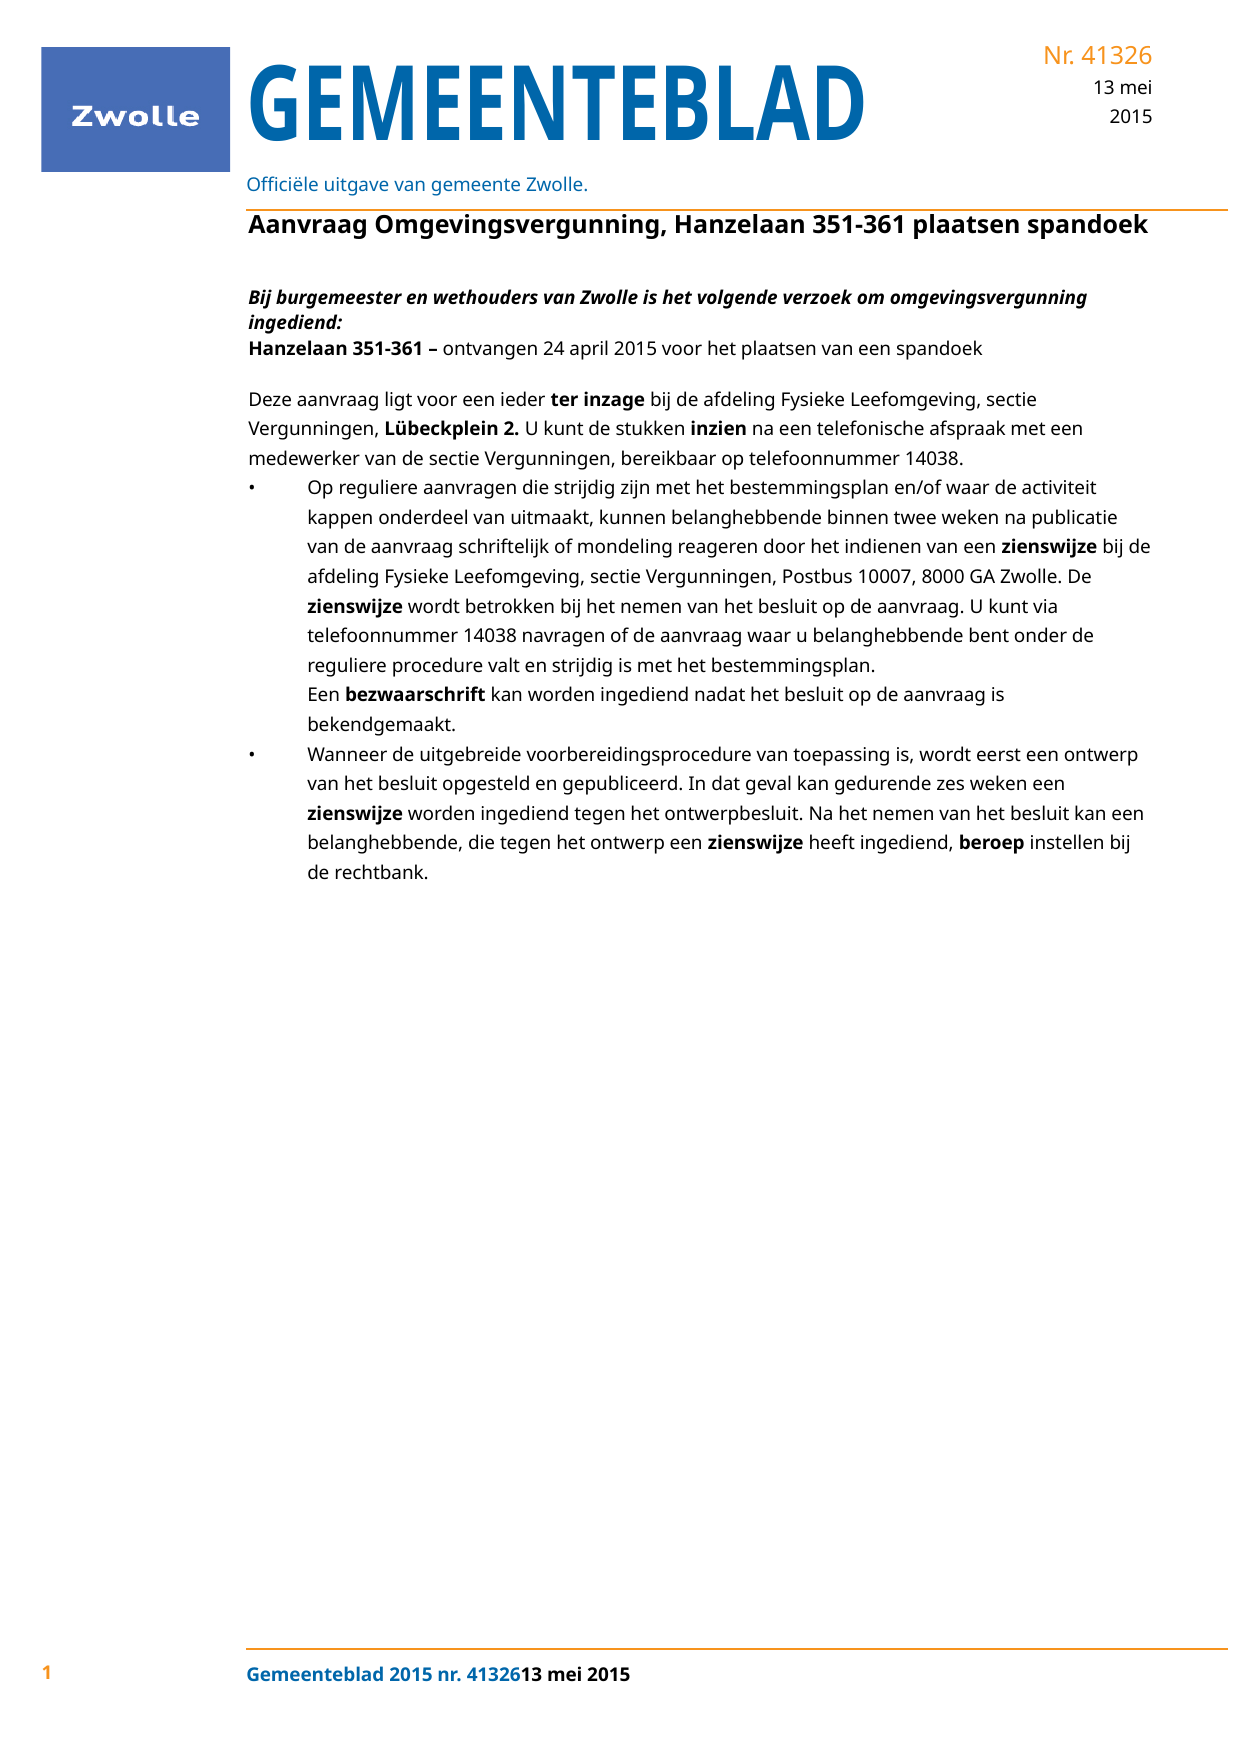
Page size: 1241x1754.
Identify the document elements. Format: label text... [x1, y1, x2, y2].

list Wanneer de uitgebreide voorbereidingsprocedure van toepassing is, wordt eerst een ontwerp van het besluit opgesteld en gepubliceerd. In dat geval kan gedurende zes weken een zienswijze worden ingediend tegen het ontwerpbesluit. Na het nemen van het besluit kan een belanghebbende, die tegen het ontwerp een zienswijze heeft ingediend, beroep instellen bij de rechtbank. [248, 741, 1152, 885]
picture [41, 47, 231, 172]
list Een bezwaarschrift kan worden ingediend nadat het besluit op de aanvraag is bekendgemaakt. [248, 682, 1152, 737]
list Op reguliere aanvragen die strijdig zijn met het bestemmingsplan en/of waar de activiteit kappen onderdeel van uitmaakt, kunnen belanghebbende binnen twee weken na publicatie van de aanvraag schriftelijk of mondeling reageren door het indienen van een zienswijze bij de afdeling Fysieke Leefomgeving, sectie Vergunningen, Postbus 10007, 8000 GA Zwolle. De zienswijze wordt betrokken bij het nemen van het besluit op de aanvraag. U kunt via telefoonnummer 14038 navragen of de aanvraag waar u belanghebbende bent onder de reguliere procedure valt en strijdig is met het bestemmingsplan. [248, 474, 1152, 678]
text Bij burgemeester en wethouders van Zwolle is het volgende verzoek om omgevingsvergunning ingediend: [248, 284, 1152, 335]
text Aanvraag Omgevingsvergunning, Hanzelaan 351-361 plaatsen spandoek [248, 211, 1152, 241]
text Deze aanvraag ligt voor een ieder ter inzage bij de afdeling Fysieke Leefomgeving, sectie Vergunningen, Lübeckplein 2. U kunt de stukken inzien na een telefonische afspraak met een medewerker van de sectie Vergunningen, bereikbaar op telefoonnummer 14038. [248, 386, 1152, 471]
text Hanzelaan 351-361 – ontvangen 24 april 2015 voor het plaatsen van een spandoek [248, 335, 1152, 361]
